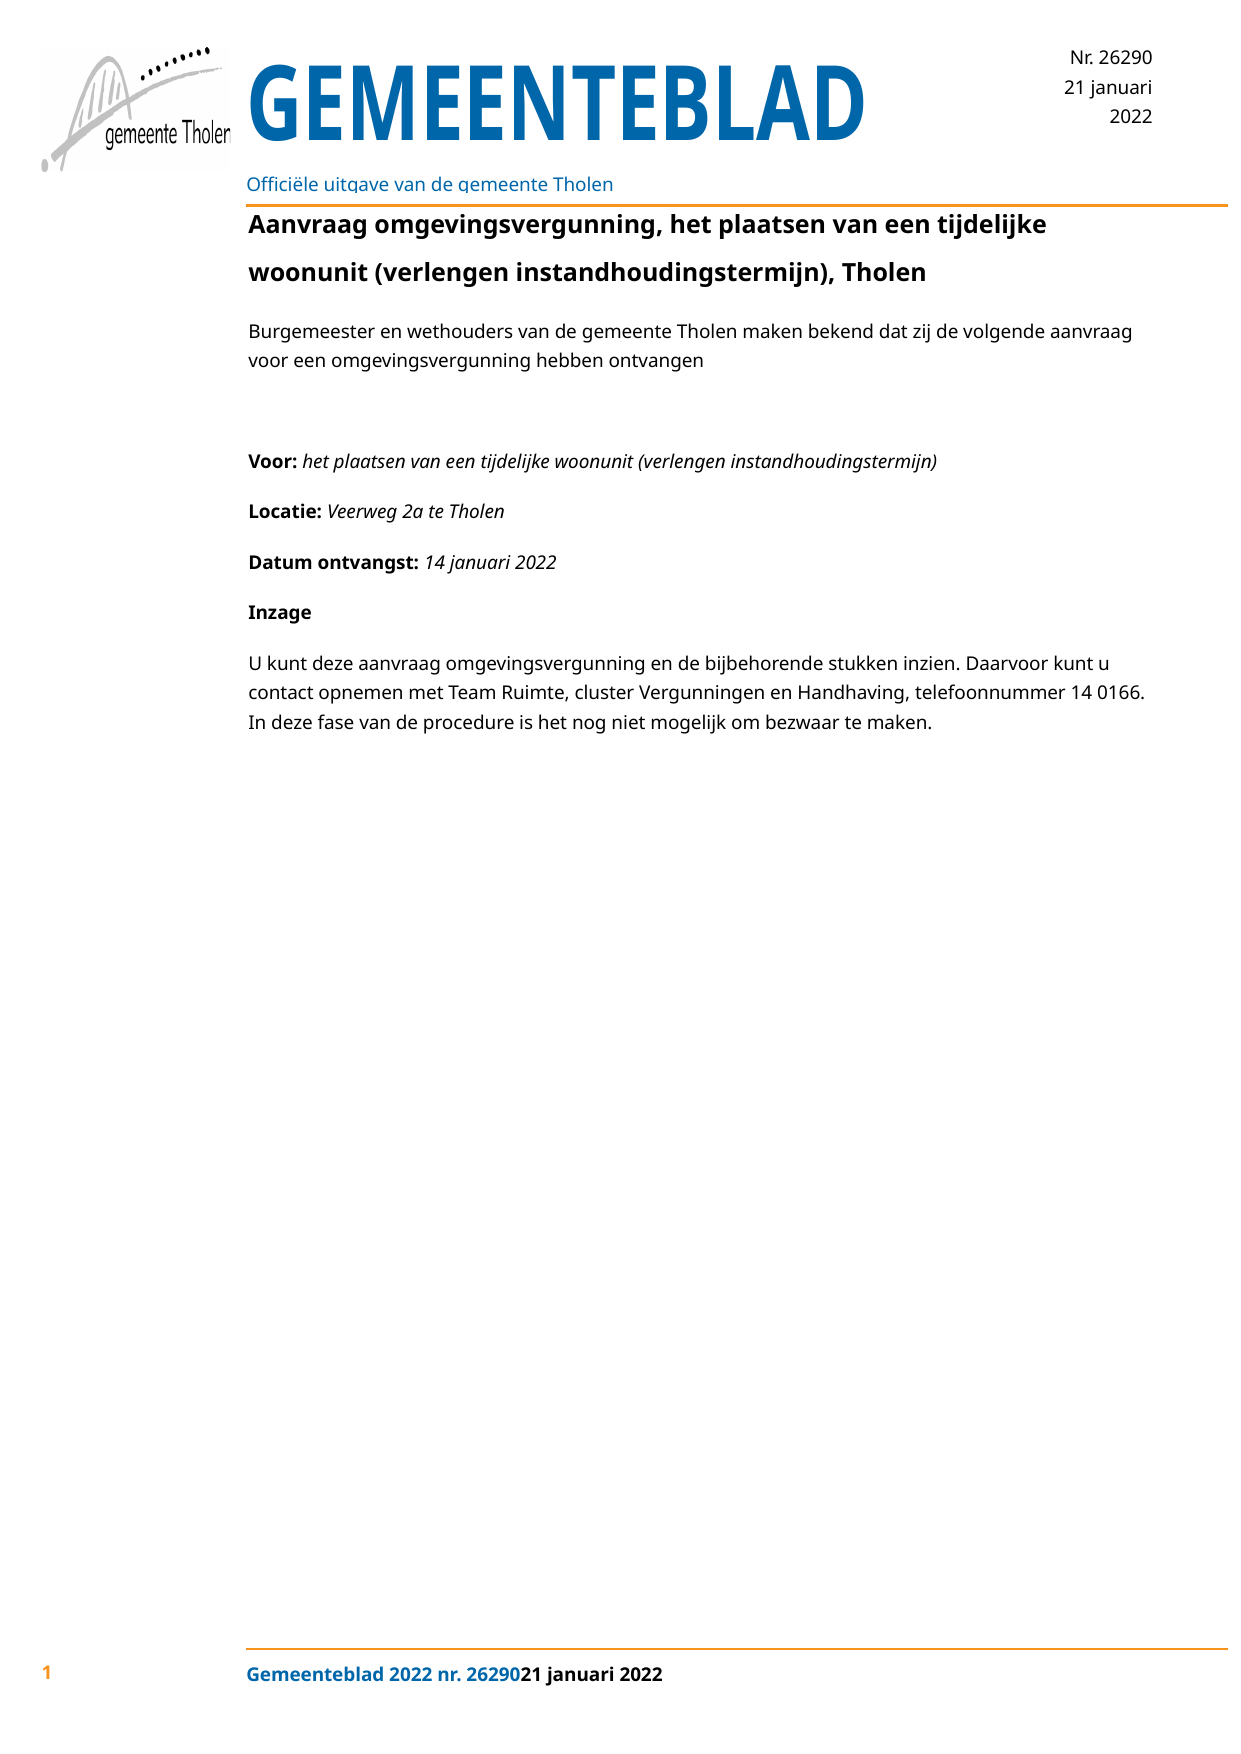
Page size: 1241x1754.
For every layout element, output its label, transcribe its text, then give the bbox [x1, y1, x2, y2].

text Locatie: Veerweg 2a te Tholen [248, 499, 1152, 524]
text Datum ontvangst: 14 januari 2022 [248, 549, 1152, 575]
text Burgemeester en wethouders van de gemeente Tholen maken bekend dat zij de volgende aanvraag voor een omgevingsvergunning hebben ontvangen [248, 318, 1152, 373]
text Aanvraag omgevingsvergunning, het plaatsen van een tijdelijke woonunit (verlengen instandhoudingstermijn), Tholen [248, 207, 1152, 288]
text Inzage [248, 599, 1152, 625]
text Voor: het plaatsen van een tijdelijke woonunit (verlengen instandhoudingstermijn) [248, 448, 1152, 474]
text U kunt deze aanvraag omgevingsvergunning en de bijbehorende stukken inzien. Daarvoor kunt u contact opnemen met Team Ruimte, cluster Vergunningen en Handhaving, telefoonnummer 14 0166. In deze fase van de procedure is het nog niet mogelijk om bezwaar te maken. [248, 650, 1152, 735]
picture [41, 47, 231, 172]
